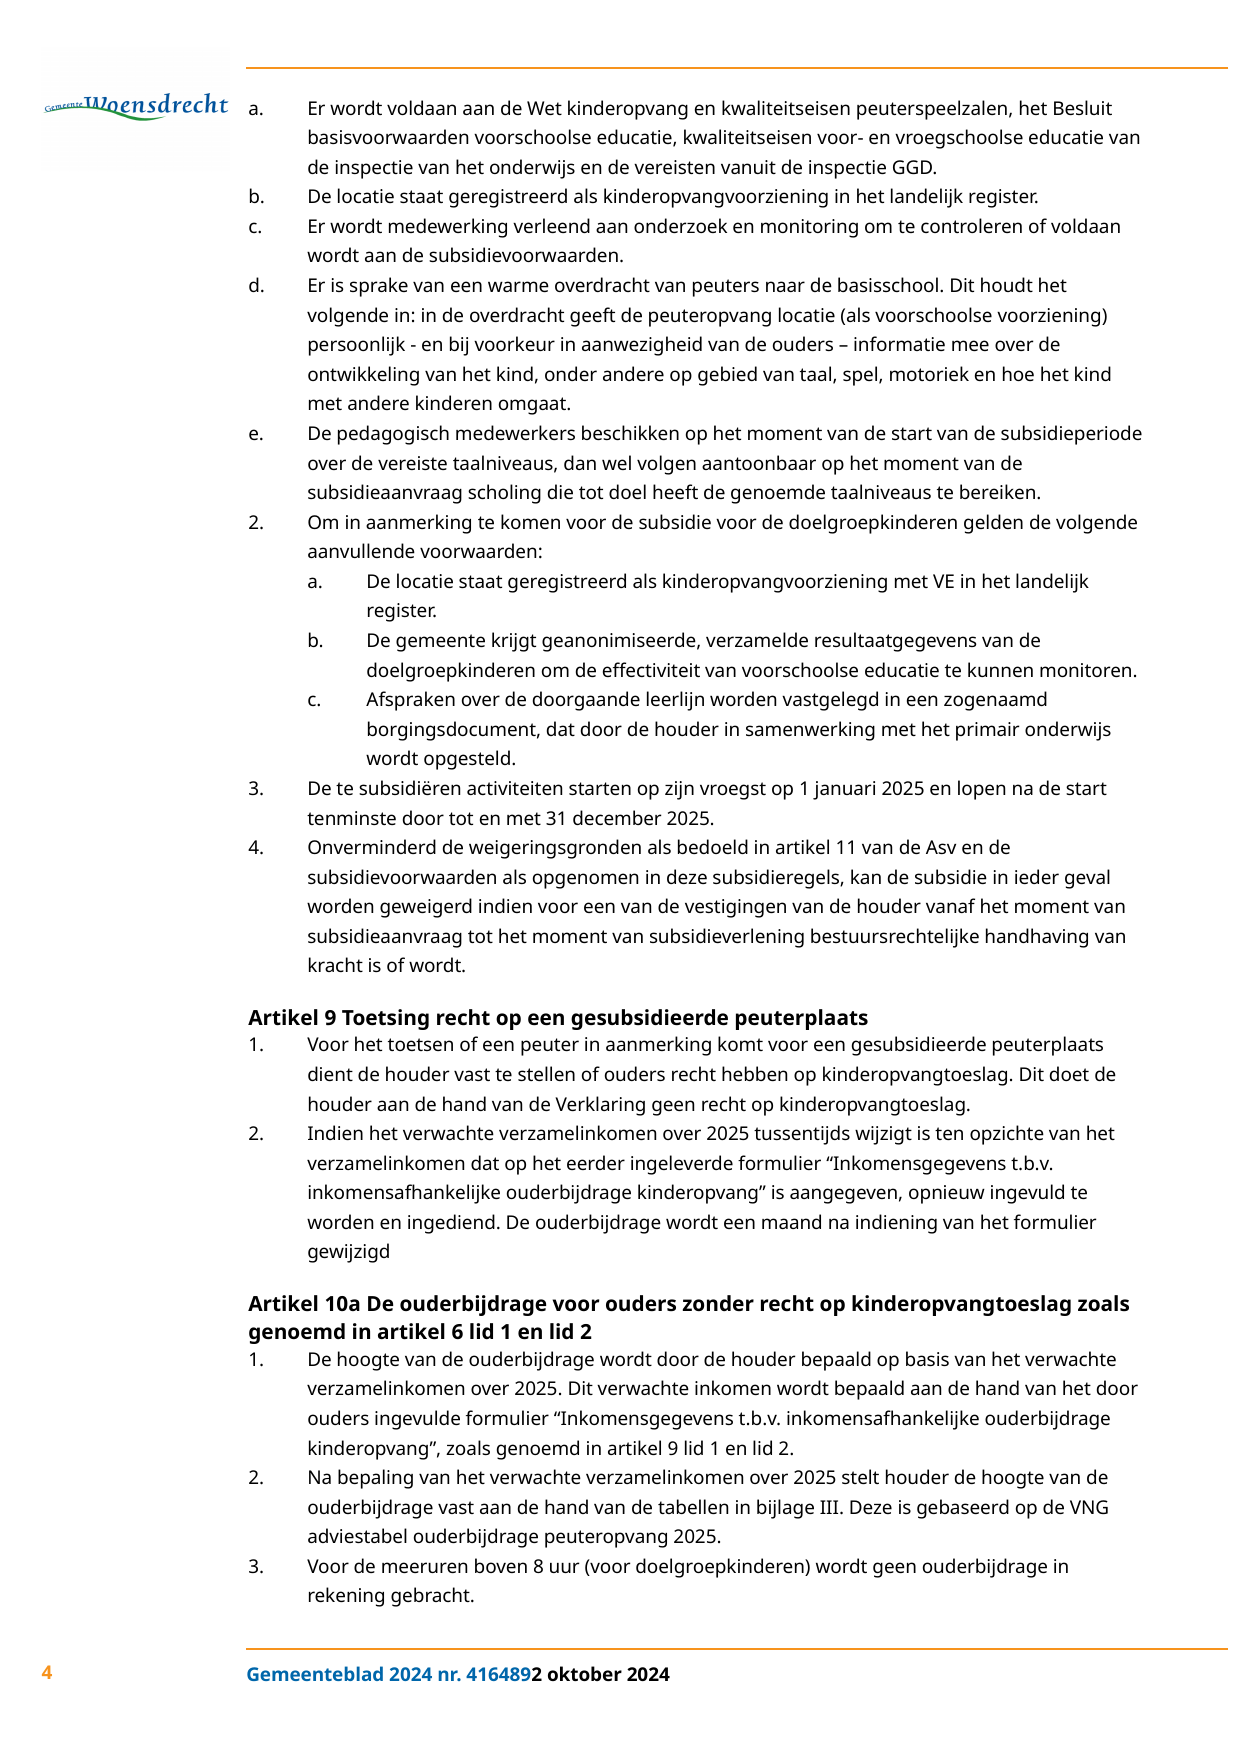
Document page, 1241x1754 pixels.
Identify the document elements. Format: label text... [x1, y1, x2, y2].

list De locatie staat geregistreerd als kinderopvangvoorziening met VE in het landelijk register. [307, 568, 1152, 623]
list De gemeente krijgt geanonimiseerde, verzamelde resultaatgegevens van de doelgroepkinderen om de effectiviteit van voorschoolse educatie te kunnen monitoren. [307, 627, 1152, 683]
text Artikel 9 Toetsing recht op een gesubsidieerde peuterplaats [248, 1003, 1152, 1032]
list Er wordt medewerking verleend aan onderzoek en monitoring om te controleren of voldaan wordt aan de subsidievoorwaarden. [248, 213, 1152, 268]
list De pedagogisch medewerkers beschikken op het moment van de start van de subsidieperiode over de vereiste taalniveaus, dan wel volgen aantoonbaar op het moment van de subsidieaanvraag scholing die tot doel heeft de genoemde taalniveaus te bereiken. [248, 420, 1152, 505]
list Indien het verwachte verzamelinkomen over 2025 tussentijds wijzigt is ten opzichte van het verzamelinkomen dat op het eerder ingeleverde formulier “Inkomensgegevens t.b.v. inkomensafhankelijke ouderbijdrage kinderopvang” is aangegeven, opnieuw ingevuld te worden en ingediend. De ouderbijdrage wordt een maand na indiening van het formulier gewijzigd [248, 1120, 1152, 1264]
list Voor het toetsen of een peuter in aanmerking komt voor een gesubsidieerde peuterplaats dient de houder vast te stellen of ouders recht hebben op kinderopvangtoeslag. Dit doet de houder aan de hand van de Verklaring geen recht op kinderopvangtoeslag. [248, 1032, 1152, 1116]
list De locatie staat geregistreerd als kinderopvangvoorziening in het landelijk register. [248, 183, 1152, 209]
list Afspraken over de doorgaande leerlijn worden vastgelegd in een zogenaamd borgingsdocument, dat door de houder in samenwerking met het primair onderwijs wordt opgesteld. [307, 686, 1152, 771]
picture [41, 47, 231, 172]
list Er is sprake van een warme overdracht van peuters naar de basisschool. Dit houdt het volgende in: in de overdracht geeft de peuteropvang locatie (als voorschoolse voorziening) persoonlijk - en bij voorkeur in aanwezigheid van de ouders – informatie mee over de ontwikkeling van het kind, onder andere op gebied van taal, spel, motoriek en hoe het kind met andere kinderen omgaat. [248, 272, 1152, 416]
list De hoogte van de ouderbijdrage wordt door de houder bepaald op basis van het verwachte verzamelinkomen over 2025. Dit verwachte inkomen wordt bepaald aan de hand van het door ouders ingevulde formulier “Inkomensgegevens t.b.v. inkomensafhankelijke ouderbijdrage kinderopvang”, zoals genoemd in artikel 9 lid 1 en lid 2. [248, 1346, 1152, 1460]
list Er wordt voldaan aan de Wet kinderopvang en kwaliteitseisen peuterspeelzalen, het Besluit basisvoorwaarden voorschoolse educatie, kwaliteitseisen voor- en vroegschoolse educatie van de inspectie van het onderwijs en de vereisten vanuit de inspectie GGD. [248, 95, 1152, 180]
list Na bepaling van het verwachte verzamelinkomen over 2025 stelt houder de hoogte van de ouderbijdrage vast aan de hand van de tabellen in bijlage III. Deze is gebaseerd op de VNG adviestabel ouderbijdrage peuteropvang 2025. [248, 1464, 1152, 1549]
list Onverminderd de weigeringsgronden als bedoeld in artikel 11 van de Asv en de subsidievoorwaarden als opgenomen in deze subsidieregels, kan de subsidie in ieder geval worden geweigerd indien voor een van de vestigingen van de houder vanaf het moment van subsidieaanvraag tot het moment van subsidieverlening bestuursrechtelijke handhaving van kracht is of wordt. [248, 834, 1152, 978]
list De te subsidiëren activiteiten starten op zijn vroegst op 1 januari 2025 en lopen na de start tenminste door tot en met 31 december 2025. [248, 775, 1152, 831]
list Voor de meeruren boven 8 uur (voor doelgroepkinderen) wordt geen ouderbijdrage in rekening gebracht. [248, 1553, 1152, 1608]
text Artikel 10a De ouderbijdrage voor ouders zonder recht op kinderopvangtoeslag zoals genoemd in artikel 6 lid 1 en lid 2 [248, 1289, 1152, 1346]
list Om in aanmerking te komen voor de subsidie voor de doelgroepkinderen gelden de volgende aanvullende voorwaarden: [248, 509, 1152, 564]
